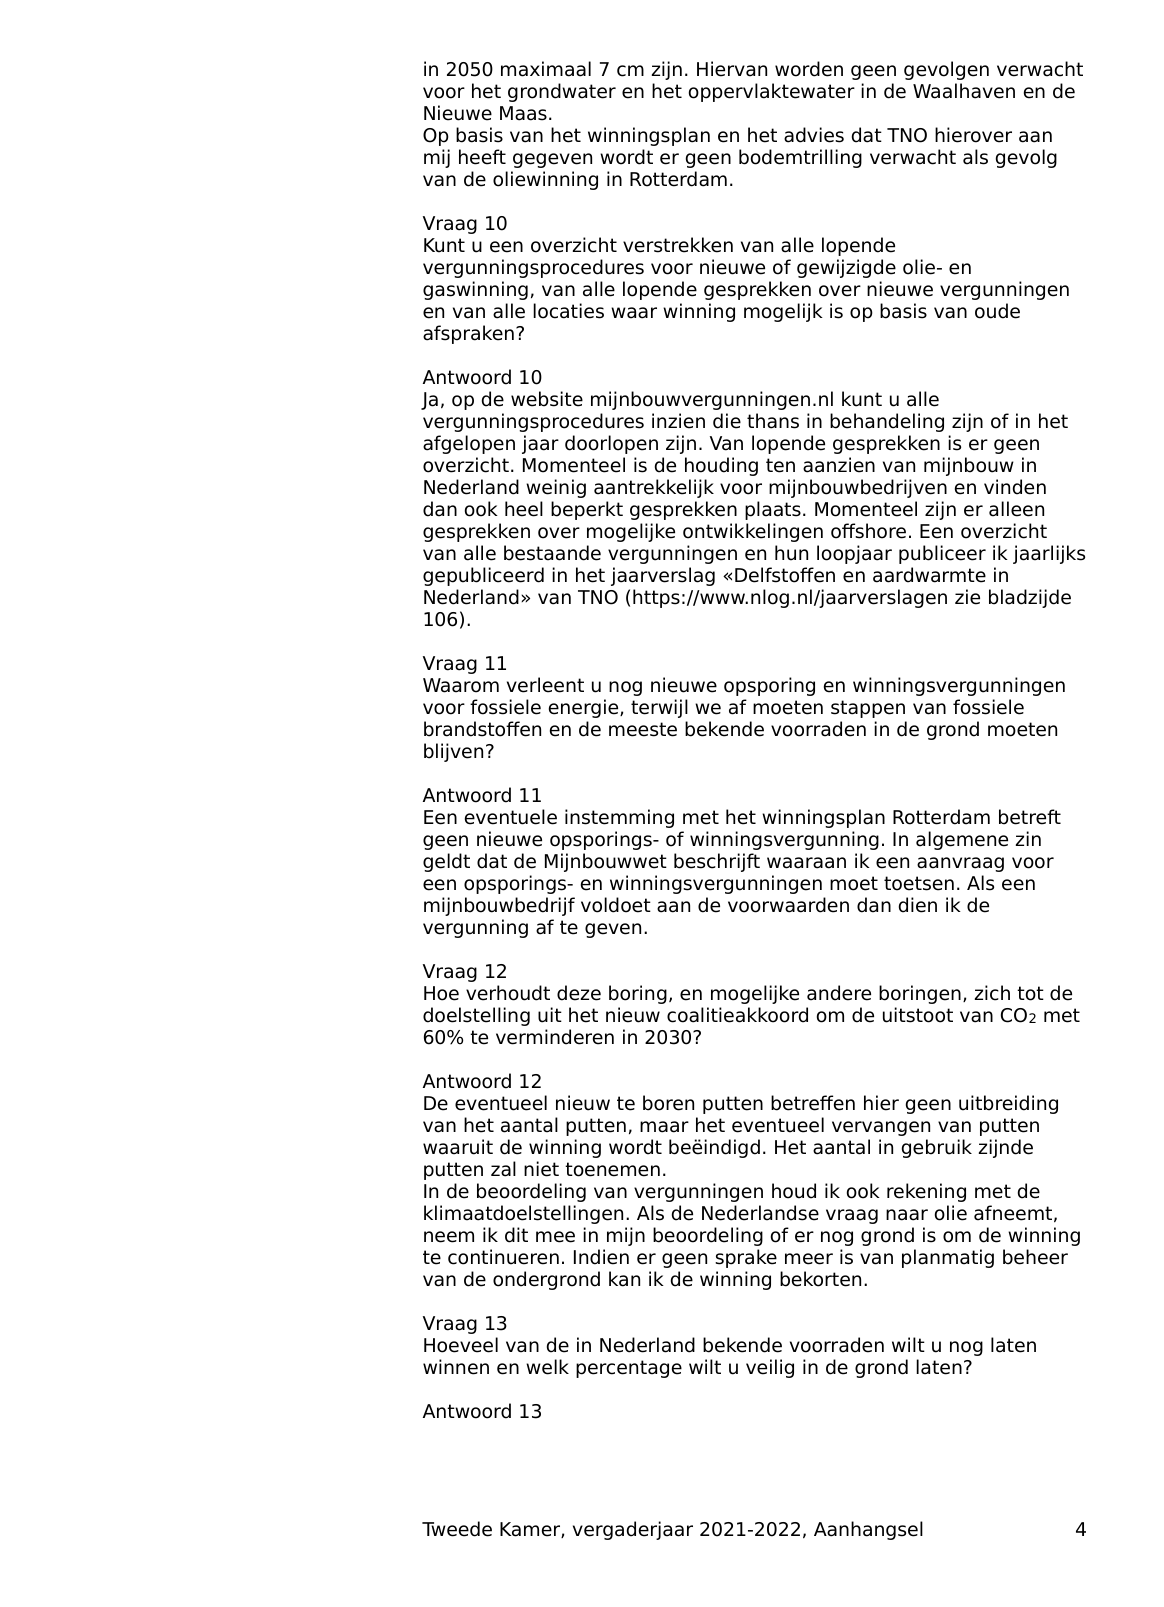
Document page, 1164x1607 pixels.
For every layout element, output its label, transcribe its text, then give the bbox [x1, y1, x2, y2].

text Hoeveel van de in Nederland bekende voorraden wilt u nog laten winnen en welk percentage wilt u veilig in de grond laten? [422, 1335, 1087, 1379]
text Hoe verhoudt deze boring, en mogelijke andere boringen, zich tot de doelstelling uit het nieuw coalitieakkoord om de uitstoot van CO2 met 60% te verminderen in 2030? [422, 983, 1087, 1049]
text In de beoordeling van vergunningen houd ik ook rekening met de klimaatdoelstellingen. Als de Nederlandse vraag naar olie afneemt, neem ik dit mee in mijn beoordeling of er nog grond is om de winning te continueren. Indien er geen sprake meer is van planmatig beheer van de ondergrond kan ik de winning bekorten. [422, 1181, 1087, 1291]
text Een eventuele instemming met het winningsplan Rotterdam betreft geen nieuwe opsporings- of winningsvergunning. In algemene zin geldt dat de Mijnbouwwet beschrijft waaraan ik een aanvraag voor een opsporings- en winningsvergunningen moet toetsen. Als een mijnbouwbedrijf voldoet aan de voorwaarden dan dien ik de vergunning af te geven. [422, 807, 1087, 939]
text Kunt u een overzicht verstrekken van alle lopende vergunningsprocedures voor nieuwe of gewijzigde olie- en gaswinning, van alle lopende gesprekken over nieuwe vergunningen en van alle locaties waar winning mogelijk is op basis van oude afspraken? [422, 235, 1087, 345]
text Op basis van het winningsplan en het advies dat TNO hierover aan mij heeft gegeven wordt er geen bodemtrilling verwacht als gevolg van de oliewinning in Rotterdam. [422, 125, 1087, 191]
text Vraag 10 [422, 213, 1087, 235]
text Vraag 13 [422, 1313, 1087, 1335]
text Antwoord 13 [422, 1401, 1087, 1423]
text Antwoord 10 [422, 367, 1087, 389]
text Ja, op de website mijnbouwvergunningen.nl kunt u alle vergunningsprocedures inzien die thans in behandeling zijn of in het afgelopen jaar doorlopen zijn. Van lopende gesprekken is er geen overzicht. Momenteel is de houding ten aanzien van mijnbouw in Nederland weinig aantrekkelijk voor mijnbouwbedrijven en vinden dan ook heel beperkt gesprekken plaats. Momenteel zijn er alleen gesprekken over mogelijke ontwikkelingen offshore. Een overzicht van alle bestaande vergunningen en hun loopjaar publiceer ik jaarlijks gepubliceerd in het jaarverslag «Delfstoffen en aardwarmte in Nederland» van TNO (https://www.nlog.nl/jaarverslagen zie bladzijde 106). [422, 389, 1087, 631]
text Antwoord 11 [422, 785, 1087, 807]
text Waarom verleent u nog nieuwe opsporing en winningsvergunningen voor fossiele energie, terwijl we af moeten stappen van fossiele brandstoffen en de meeste bekende voorraden in de grond moeten blijven? [422, 675, 1087, 763]
text Vraag 12 [422, 961, 1087, 983]
text in 2050 maximaal 7 cm zijn. Hiervan worden geen gevolgen verwacht voor het grondwater en het oppervlaktewater in de Waalhaven en de Nieuwe Maas. [422, 59, 1087, 125]
text Antwoord 12 [422, 1071, 1087, 1093]
text Vraag 11 [422, 653, 1087, 675]
text De eventueel nieuw te boren putten betreffen hier geen uitbreiding van het aantal putten, maar het eventueel vervangen van putten waaruit de winning wordt beëindigd. Het aantal in gebruik zijnde putten zal niet toenemen. [422, 1093, 1087, 1181]
